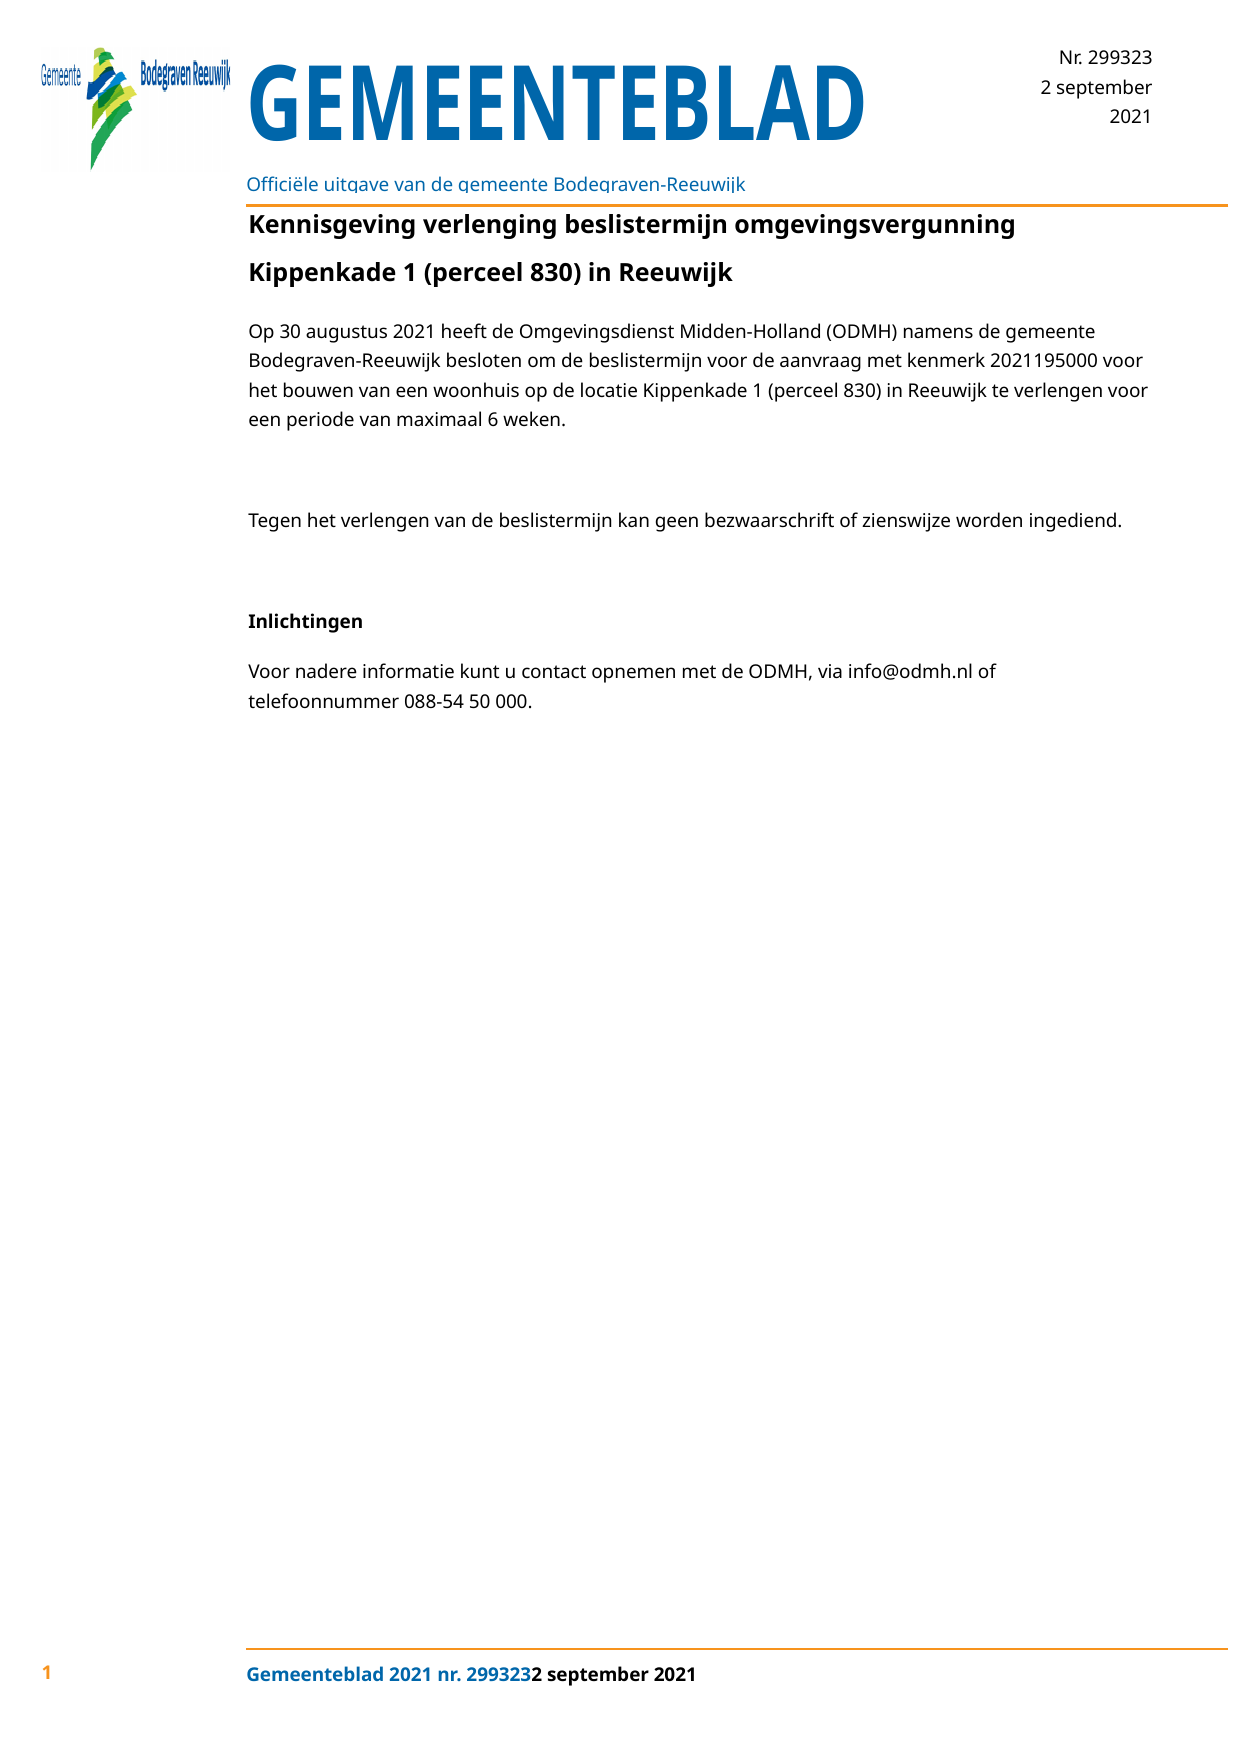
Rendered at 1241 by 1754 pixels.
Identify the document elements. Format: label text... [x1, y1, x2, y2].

text Voor nadere informatie kunt u contact opnemen met de ODMH, via info@odmh.nl of telefoonnummer 088-54 50 000. [248, 659, 1152, 714]
picture [41, 47, 231, 172]
text Inlichtingen [248, 608, 1152, 634]
text Tegen het verlengen van de beslistermijn kan geen bezwaarschrift of zienswijze worden ingediend. [248, 507, 1152, 533]
text Kennisgeving verlenging beslistermijn omgevingsvergunning Kippenkade 1 (perceel 830) in Reeuwijk [248, 207, 1152, 288]
text Op 30 augustus 2021 heeft de Omgevingsdienst Midden-Holland (ODMH) namens de gemeente Bodegraven-Reeuwijk besloten om de beslistermijn voor de aanvraag met kenmerk 2021195000 voor het bouwen van een woonhuis op de locatie Kippenkade 1 (perceel 830) in Reeuwijk te verlengen voor een periode van maximaal 6 weken. [248, 318, 1152, 432]
